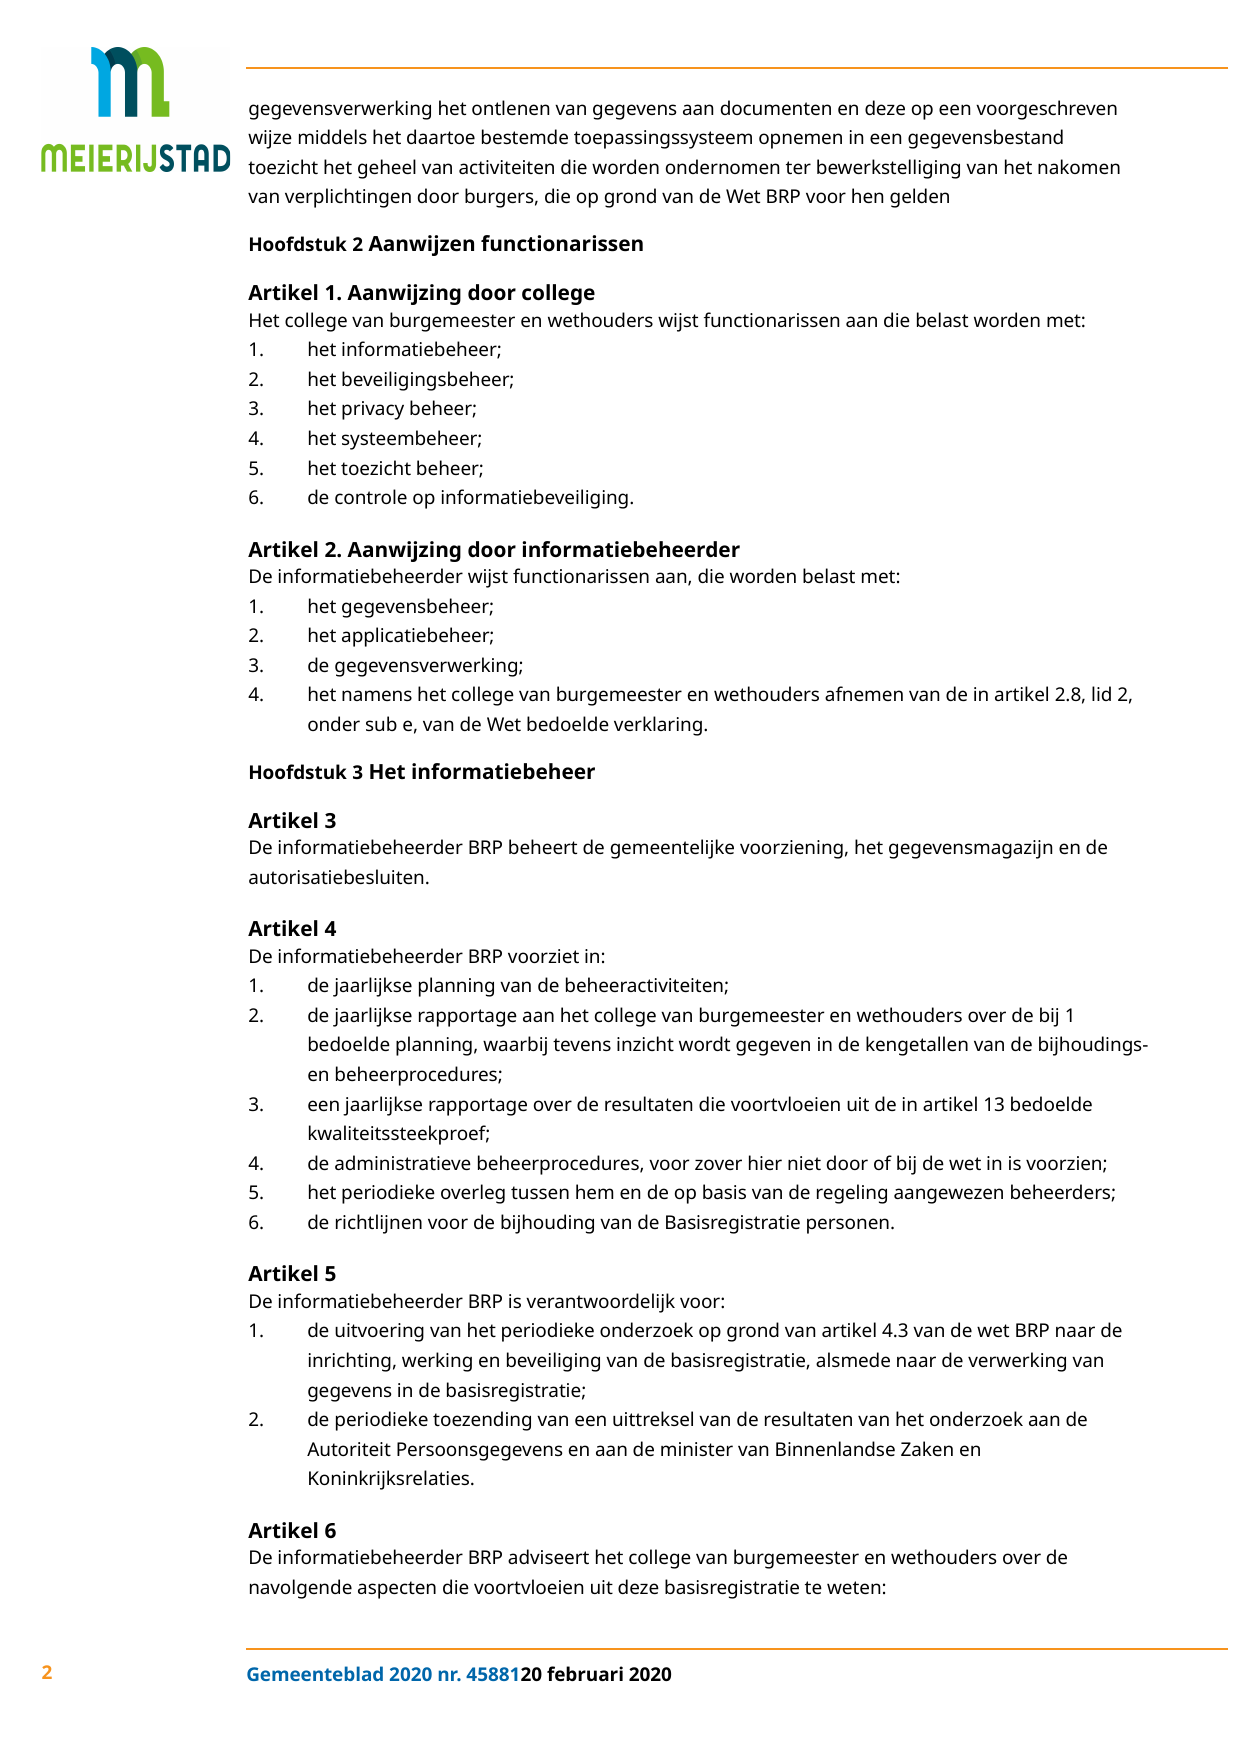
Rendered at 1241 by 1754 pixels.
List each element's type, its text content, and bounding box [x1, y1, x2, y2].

text toezicht het geheel van activiteiten die worden ondernomen ter bewerkstelliging van het nakomen van verplichtingen door burgers, die op grond van de Wet BRP voor hen gelden [248, 154, 1152, 209]
list de gegevensverwerking; [248, 652, 1152, 678]
list de jaarlijkse rapportage aan het college van burgemeester en wethouders over de bij 1 bedoelde planning, waarbij tevens inzicht wordt gegeven in de kengetallen van de bijhoudings- en beheerprocedures; [248, 1002, 1152, 1087]
text Artikel 1. Aanwijzing door college [248, 278, 1152, 307]
list het beveiligingsbeheer; [248, 366, 1152, 392]
text De informatiebeheerder BRP is verantwoordelijk voor: [248, 1288, 1152, 1314]
list de jaarlijkse planning van de beheeractiviteiten; [248, 972, 1152, 998]
text gegevensverwerking het ontlenen van gegevens aan documenten en deze op een voorgeschreven wijze middels het daartoe bestemde toepassingssysteem opnemen in een gegevensbestand [248, 95, 1152, 150]
text De informatiebeheerder BRP adviseert het college van burgemeester en wethouders over de navolgende aspecten die voortvloeien uit deze basisregistratie te weten: [248, 1544, 1152, 1600]
list een jaarlijkse rapportage over de resultaten die voortvloeien uit de in artikel 13 bedoelde kwaliteitssteekproef; [248, 1091, 1152, 1146]
text Artikel 4 [248, 914, 1152, 943]
list de administratieve beheerprocedures, voor zover hier niet door of bij de wet in is voorzien; [248, 1150, 1152, 1176]
list het informatiebeheer; [248, 336, 1152, 362]
list het applicatiebeheer; [248, 622, 1152, 648]
text Artikel 2. Aanwijzing door informatiebeheerder [248, 535, 1152, 563]
list het periodieke overleg tussen hem en de op basis van de regeling aangewezen beheerders; [248, 1179, 1152, 1205]
list het toezicht beheer; [248, 455, 1152, 481]
list de richtlijnen voor de bijhouding van de Basisregistratie personen. [248, 1209, 1152, 1235]
list het gegevensbeheer; [248, 593, 1152, 618]
text Artikel 3 [248, 806, 1152, 834]
list de controle op informatiebeveiliging. [248, 484, 1152, 510]
text Hoofdstuk 2 Aanwijzen functionarissen [248, 229, 1152, 258]
text De informatiebeheerder BRP beheert de gemeentelijke voorziening, het gegevensmagazijn en de autorisatiebesluiten. [248, 834, 1152, 890]
text De informatiebeheerder wijst functionarissen aan, die worden belast met: [248, 563, 1152, 589]
list de periodieke toezending van een uittreksel van de resultaten van het onderzoek aan de Autoriteit Persoonsgegevens en aan de minister van Binnenlandse Zaken en Koninkrijksrelaties. [248, 1406, 1152, 1491]
text Artikel 6 [248, 1516, 1152, 1544]
text Hoofdstuk 3 Het informatiebeheer [248, 757, 1152, 785]
list het privacy beheer; [248, 396, 1152, 421]
list het systeembeheer; [248, 425, 1152, 451]
list de uitvoering van het periodieke onderzoek op grond van artikel 4.3 van de wet BRP naar de inrichting, werking en beveiliging van de basisregistratie, alsmede naar de verwerking van gegevens in de basisregistratie; [248, 1318, 1152, 1402]
text Artikel 5 [248, 1259, 1152, 1288]
text De informatiebeheerder BRP voorziet in: [248, 943, 1152, 969]
list het namens het college van burgemeester en wethouders afnemen van de in artikel 2.8, lid 2, onder sub e, van de Wet bedoelde verklaring. [248, 682, 1152, 737]
text Het college van burgemeester en wethouders wijst functionarissen aan die belast worden met: [248, 307, 1152, 333]
picture [41, 47, 231, 172]
